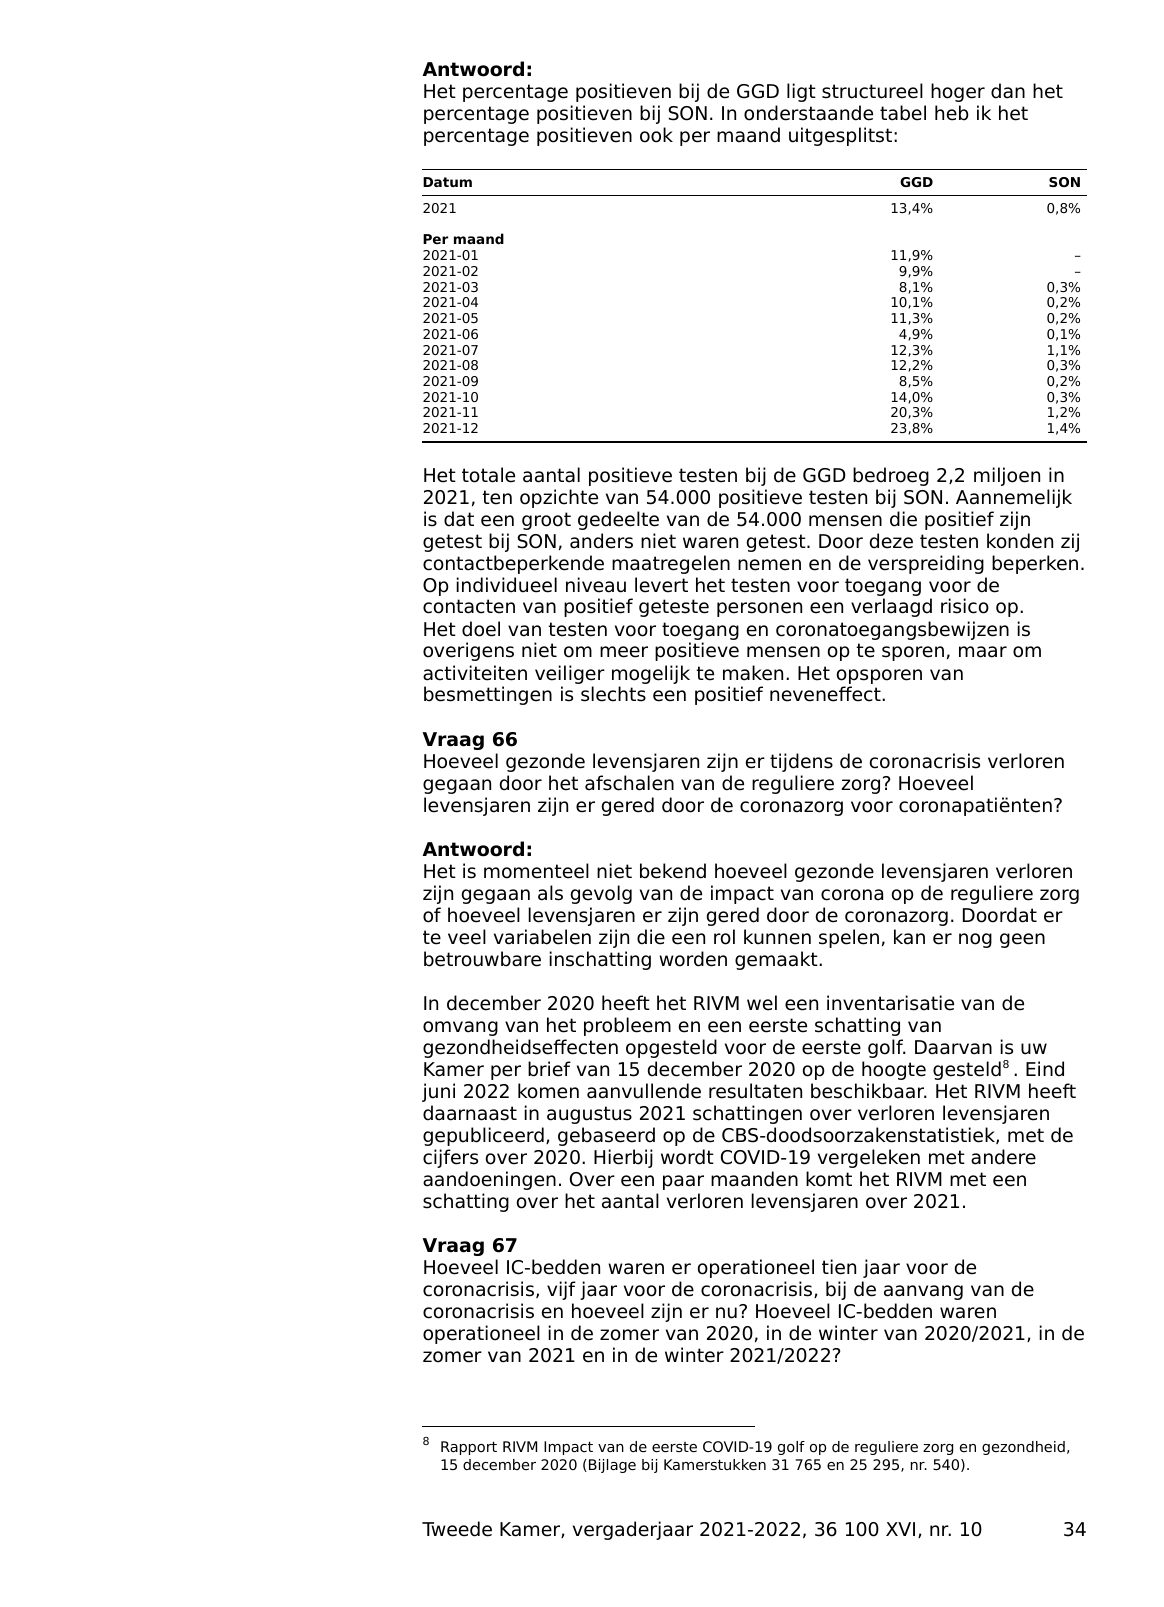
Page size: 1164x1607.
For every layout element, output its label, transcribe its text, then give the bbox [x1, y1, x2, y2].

subtitle Antwoord: [422, 839, 1087, 861]
table_cell 12,3% [791, 342, 939, 358]
table_cell 8,5% [791, 374, 939, 389]
table_cell 2021-07 [422, 342, 791, 358]
table_header Datum [422, 170, 791, 195]
table_cell 1,4% [939, 421, 1087, 441]
table_cell 1,2% [939, 405, 1087, 421]
table_cell 2021-01 [422, 248, 791, 264]
subtitle Vraag 66 [422, 728, 1087, 751]
table_cell Per maand [422, 232, 791, 248]
table_cell 20,3% [791, 405, 939, 421]
table_cell 0,2% [939, 311, 1087, 327]
text Het percentage positieven bij de GGD ligt structureel hoger dan het percentage positieven bij SON. In onderstaande tabel heb ik het percentage positieven ook per maand uitgesplitst: [422, 81, 1087, 147]
table_cell 8,1% [791, 279, 939, 295]
text Het totale aantal positieve testen bij de GGD bedroeg 2,2 miljoen in 2021, ten opzichte van 54.000 positieve testen bij SON. Aannemelijk is dat een groot gedeelte van de 54.000 mensen die positief zijn getest bij SON, anders niet waren getest. Door deze testen konden zij contactbeperkende maatregelen nemen en de verspreiding beperken. Op individueel niveau levert het testen voor toegang voor de contacten van positief geteste personen een verlaagd risico op. [422, 464, 1087, 618]
table_cell 1,1% [939, 342, 1087, 358]
table_cell 2021-09 [422, 374, 791, 389]
table_cell 23,8% [791, 421, 939, 441]
table_cell 2021-02 [422, 264, 791, 279]
table_cell 2021-08 [422, 358, 791, 374]
table_cell 10,1% [791, 295, 939, 311]
table_cell 2021 [422, 196, 791, 216]
table_cell 14,0% [791, 390, 939, 405]
table_cell 2021-10 [422, 390, 791, 405]
table_cell 9,9% [791, 264, 939, 279]
text Hoeveel IC-bedden waren er operationeel tien jaar voor de coronacrisis, vijf jaar voor de coronacrisis, bij de aanvang van de coronacrisis en hoeveel zijn er nu? Hoeveel IC-bedden waren operationeel in de zomer van 2020, in de winter van 2020/2021, in de zomer van 2021 en in de winter 2021/2022? [422, 1257, 1087, 1367]
table_cell 0,2% [939, 374, 1087, 389]
table_cell [422, 216, 791, 232]
table_cell [939, 232, 1087, 248]
table_cell – [939, 264, 1087, 279]
table_cell 2021-03 [422, 279, 791, 295]
table_cell 2021-04 [422, 295, 791, 311]
table_cell 0,1% [939, 327, 1087, 342]
subtitle Antwoord: [422, 59, 1087, 81]
table_cell 4,9% [791, 327, 939, 342]
table_cell 0,8% [939, 196, 1087, 216]
table_cell 0,3% [939, 279, 1087, 295]
table_cell [939, 216, 1087, 232]
text In december 2020 heeft het RIVM wel een inventarisatie van de omvang van het probleem en een eerste schatting van gezondheidseffecten opgesteld voor de eerste golf. Daarvan is uw Kamer per brief van 15 december 2020 op de hoogte gesteld. Eind juni 2022 komen aanvullende resultaten beschikbaar. Het RIVM heeft daarnaast in augustus 2021 schattingen over verloren levensjaren gepubliceerd, gebaseerd op de CBS-doodsoorzakenstatistiek, met de cijfers over 2020. Hierbij wordt COVID-19 vergeleken met andere aandoeningen. Over een paar maanden komt het RIVM met een schatting over het aantal verloren levensjaren over 2021. [422, 993, 1087, 1212]
table_cell 12,2% [791, 358, 939, 374]
subtitle Vraag 67 [422, 1235, 1087, 1257]
table_cell 0,3% [939, 390, 1087, 405]
table_cell 0,2% [939, 295, 1087, 311]
table_cell 0,3% [939, 358, 1087, 374]
table_cell [791, 232, 939, 248]
table_cell – [939, 248, 1087, 264]
text Rapport RIVM Impact van de eerste COVID-19 golf op de reguliere zorg en gezondheid, 15 december 2020 (Bijlage bij Kamerstukken 31 765 en 25 295, nr. 540). [422, 1435, 1087, 1474]
table_cell 11,9% [791, 248, 939, 264]
table_cell 2021-05 [422, 311, 791, 327]
table_cell 2021-06 [422, 327, 791, 342]
text Het is momenteel niet bekend hoeveel gezonde levensjaren verloren zijn gegaan als gevolg van de impact van corona op de reguliere zorg of hoeveel levensjaren er zijn gered door de coronazorg. Doordat er te veel variabelen zijn die een rol kunnen spelen, kan er nog geen betrouwbare inschatting worden gemaakt. [422, 861, 1087, 971]
table_cell [791, 216, 939, 232]
table_cell 11,3% [791, 311, 939, 327]
table_cell 2021-12 [422, 421, 791, 441]
table_header GGD [791, 170, 939, 195]
table_header SON [939, 170, 1087, 195]
table_cell 13,4% [791, 196, 939, 216]
text Het doel van testen voor toegang en coronatoegangsbewijzen is overigens niet om meer positieve mensen op te sporen, maar om activiteiten veiliger mogelijk te maken. Het opsporen van besmettingen is slechts een positief neveneffect. [422, 618, 1087, 706]
table_cell 2021-11 [422, 405, 791, 421]
text Hoeveel gezonde levensjaren zijn er tijdens de coronacrisis verloren gegaan door het afschalen van de reguliere zorg? Hoeveel levensjaren zijn er gered door de coronazorg voor coronapatiënten? [422, 751, 1087, 816]
